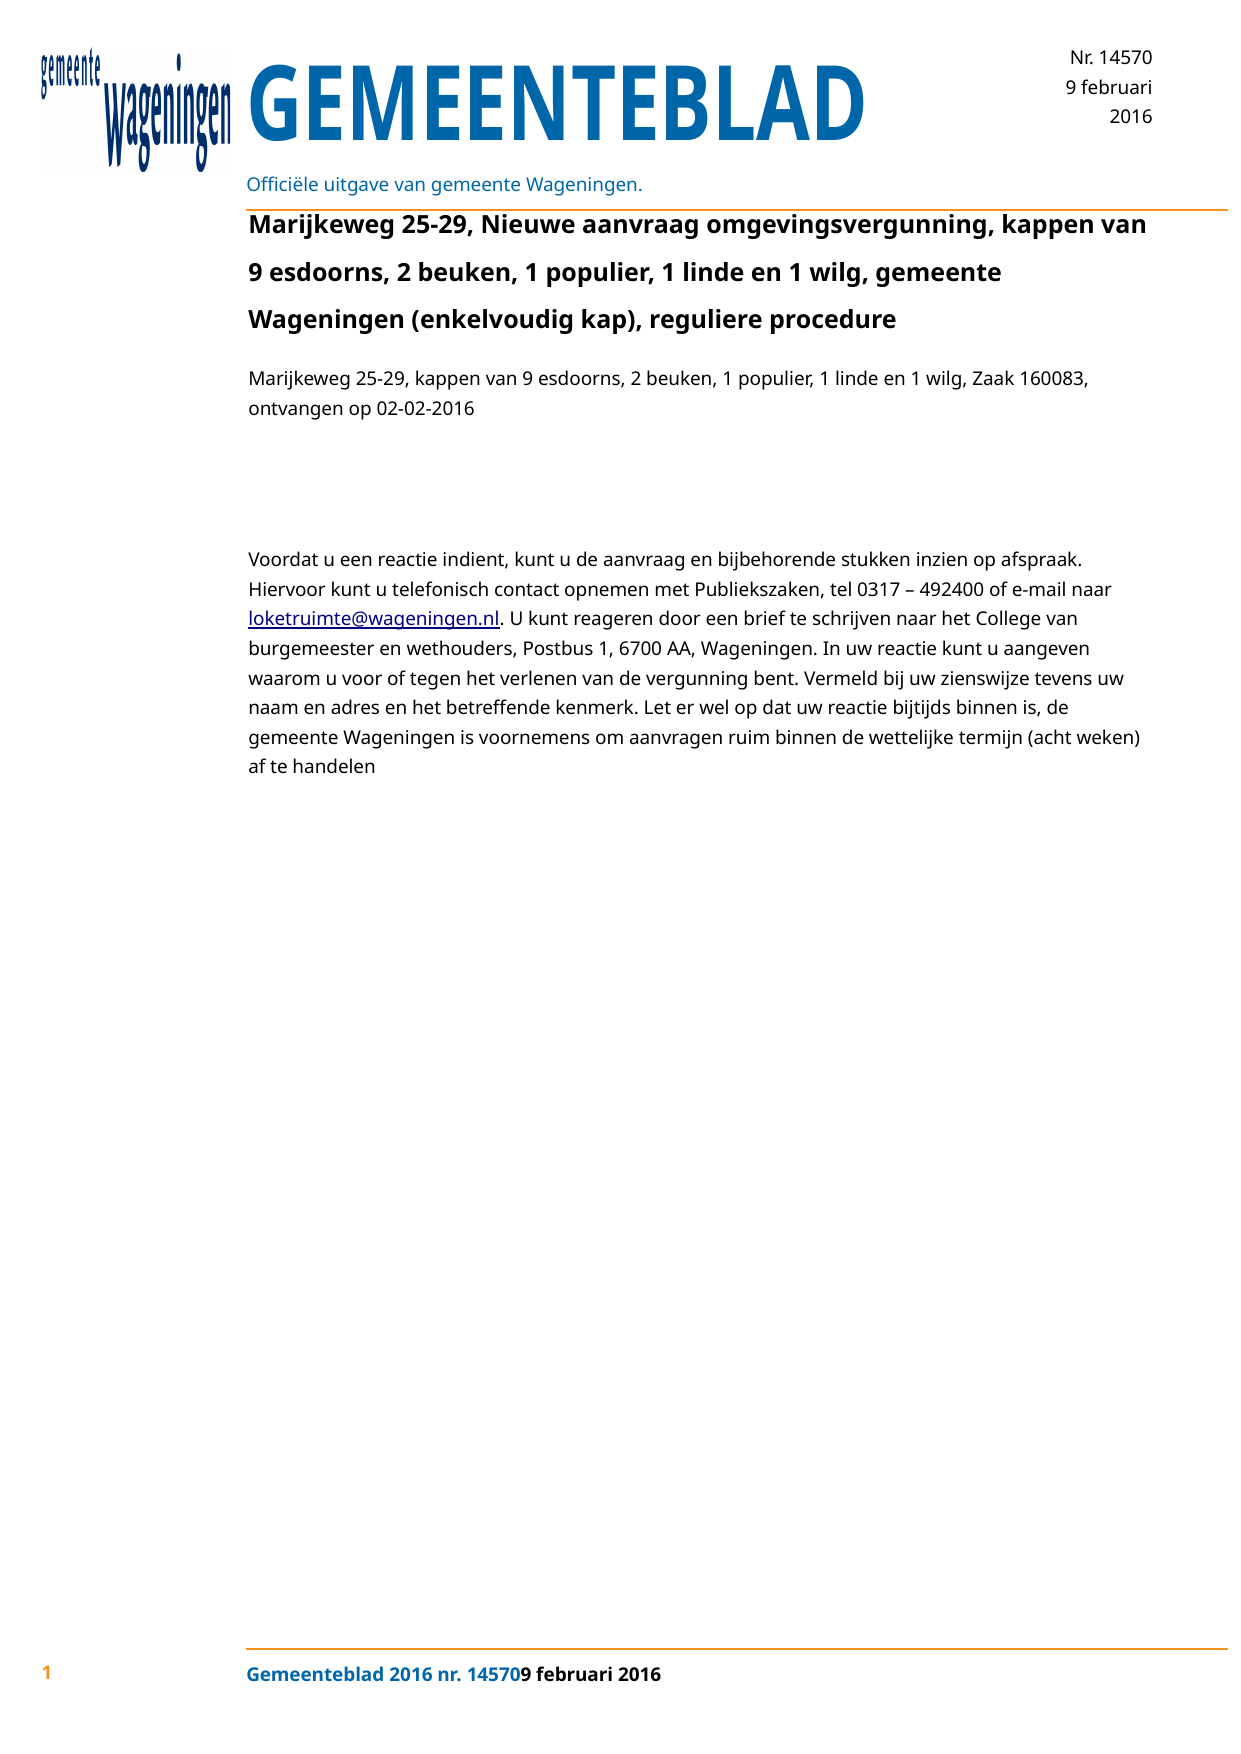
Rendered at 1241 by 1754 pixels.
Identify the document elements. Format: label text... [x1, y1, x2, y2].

picture [41, 47, 231, 172]
text Marijkeweg 25-29, kappen van 9 esdoorns, 2 beuken, 1 populier, 1 linde en 1 wilg, Zaak 160083, ontvangen op 02-02-2016 [248, 366, 1152, 421]
text Voordat u een reactie indient, kunt u de aanvraag en bijbehorende stukken inzien op afspraak. Hiervoor kunt u telefonisch contact opnemen met Publiekszaken, tel 0317 – 492400 of e-mail naar loketruimte@wageningen.nl. U kunt reageren door een brief te schrijven naar het College van burgemeester en wethouders, Postbus 1, 6700 AA, Wageningen. In uw reactie kunt u aangeven waarom u voor of tegen het verlenen van de vergunning bent. Vermeld bij uw zienswijze tevens uw naam en adres en het betreffende kenmerk. Let er wel op dat uw reactie bijtijds binnen is, de gemeente Wageningen is voornemens om aanvragen ruim binnen de wettelijke termijn (acht weken) af te handelen [248, 546, 1152, 779]
text Marijkeweg 25-29, Nieuwe aanvraag omgevingsvergunning, kappen van 9 esdoorns, 2 beuken, 1 populier, 1 linde en 1 wilg, gemeente Wageningen (enkelvoudig kap), reguliere procedure [248, 211, 1152, 336]
